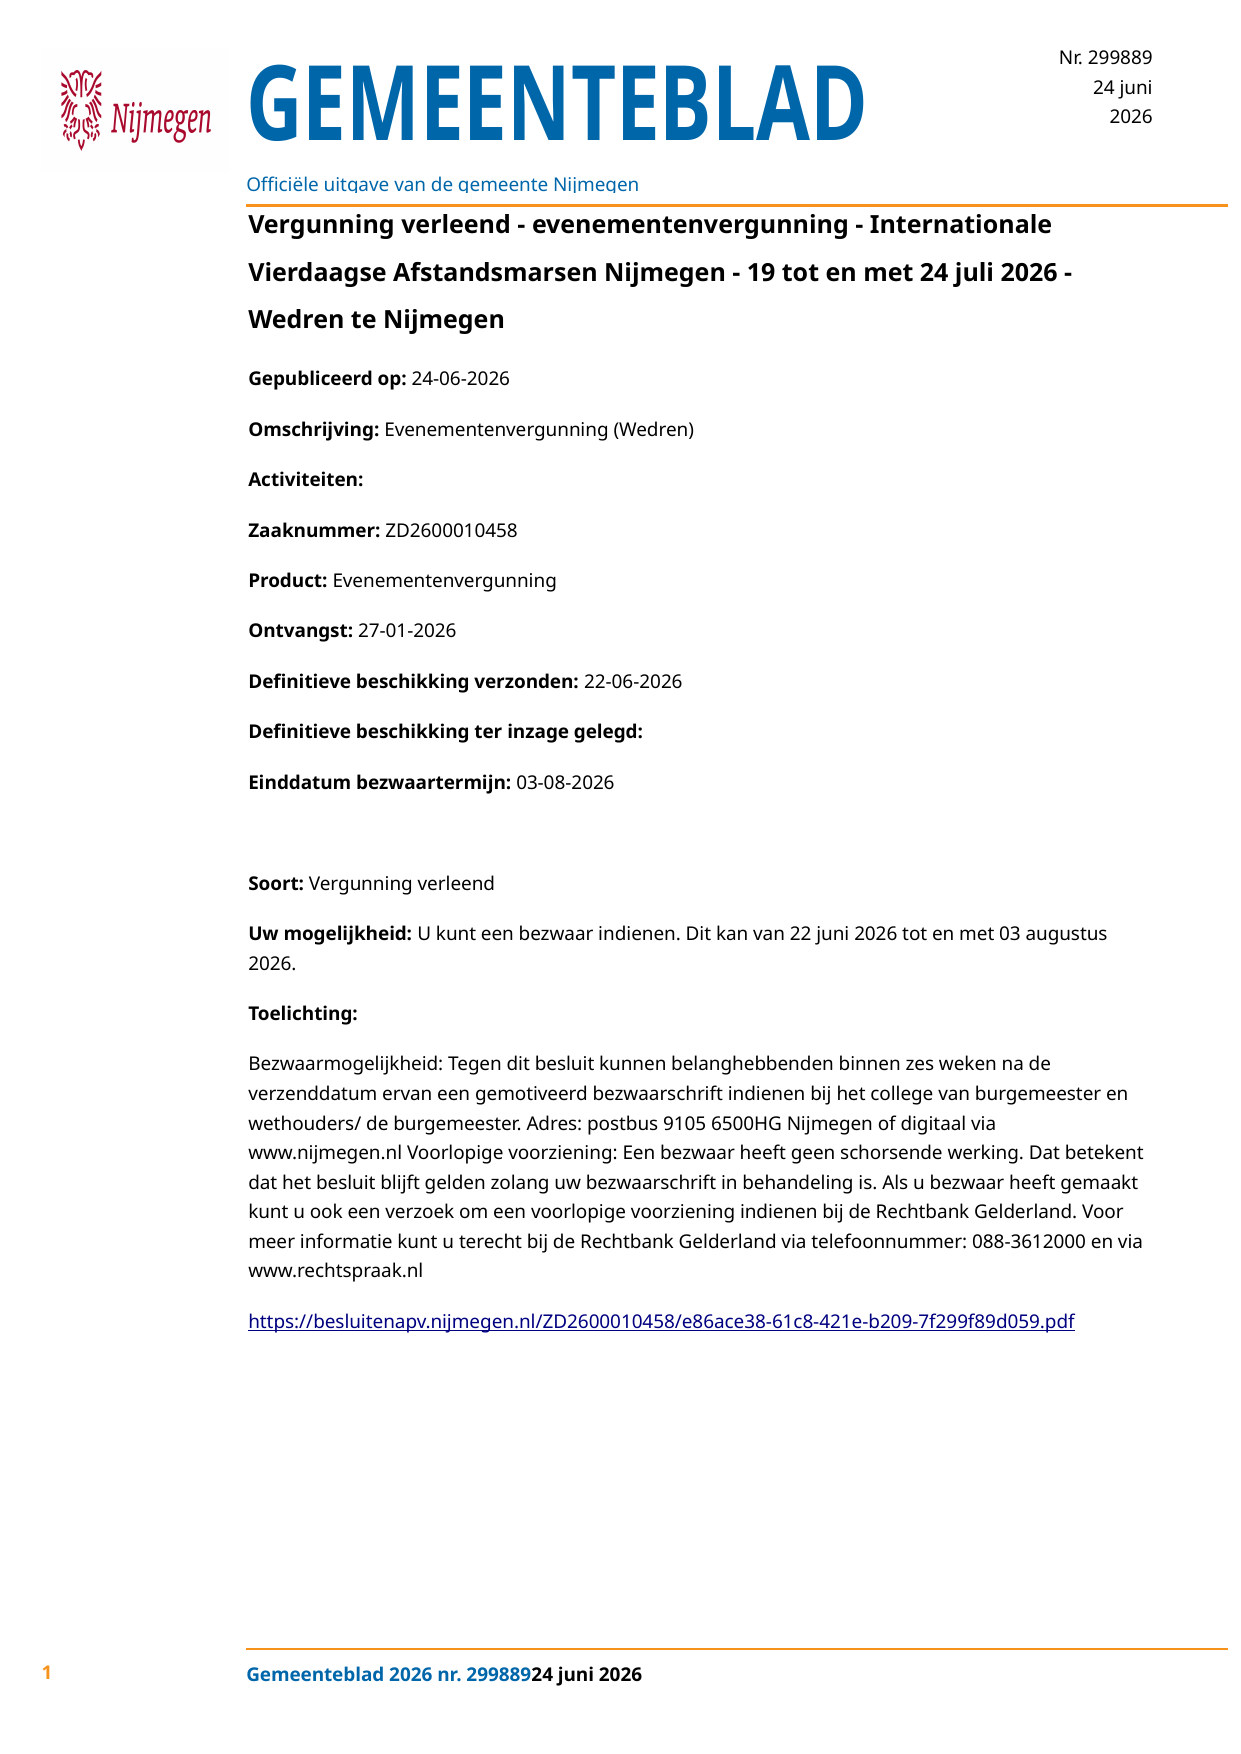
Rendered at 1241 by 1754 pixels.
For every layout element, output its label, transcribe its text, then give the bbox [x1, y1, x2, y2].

text Einddatum bezwaartermijn: 03-08-2026 [248, 769, 1152, 794]
text https://besluitenapv.nijmegen.nl/ZD2600010458/e86ace38-61c8-421e-b209-7f299f89d059.pdf [248, 1308, 1152, 1334]
text Gepubliceerd op: 24-06-2026 [248, 366, 1152, 391]
text Ontvangst: 27-01-2026 [248, 618, 1152, 643]
text Toelichting: [248, 1000, 1152, 1026]
text Product: Evenementenvergunning [248, 567, 1152, 593]
text Definitieve beschikking ter inzage gelegd: [248, 718, 1152, 744]
text Uw mogelijkheid: U kunt een bezwaar indienen. Dit kan van 22 juni 2026 tot en met 03 augustus 2026. [248, 920, 1152, 975]
picture [41, 47, 231, 172]
text Soort: Vergunning verleend [248, 870, 1152, 895]
text Definitieve beschikking verzonden: 22-06-2026 [248, 668, 1152, 694]
text Bezwaarmogelijkheid: Tegen dit besluit kunnen belanghebbenden binnen zes weken na de verzenddatum ervan een gemotiveerd bezwaarschrift indienen bij het college van burgemeester en wethouders/ de burgemeester. Adres: postbus 9105 6500HG Nijmegen of digitaal via www.nijmegen.nl Voorlopige voorziening: Een bezwaar heeft geen schorsende werking. Dat betekent dat het besluit blijft gelden zolang uw bezwaarschrift in behandeling is. Als u bezwaar heeft gemaakt kunt u ook een verzoek om een voorlopige voorziening indienen bij de Rechtbank Gelderland. Voor meer informatie kunt u terecht bij de Rechtbank Gelderland via telefoonnummer: 088-3612000 en via www.rechtspraak.nl [248, 1051, 1152, 1283]
text Zaaknummer: ZD2600010458 [248, 517, 1152, 542]
text Omschrijving: Evenementenvergunning (Wedren) [248, 416, 1152, 442]
text Activiteiten: [248, 466, 1152, 492]
text Vergunning verleend - evenementenvergunning - Internationale Vierdaagse Afstandsmarsen Nijmegen - 19 tot en met 24 juli 2026 - Wedren te Nijmegen [248, 207, 1152, 336]
